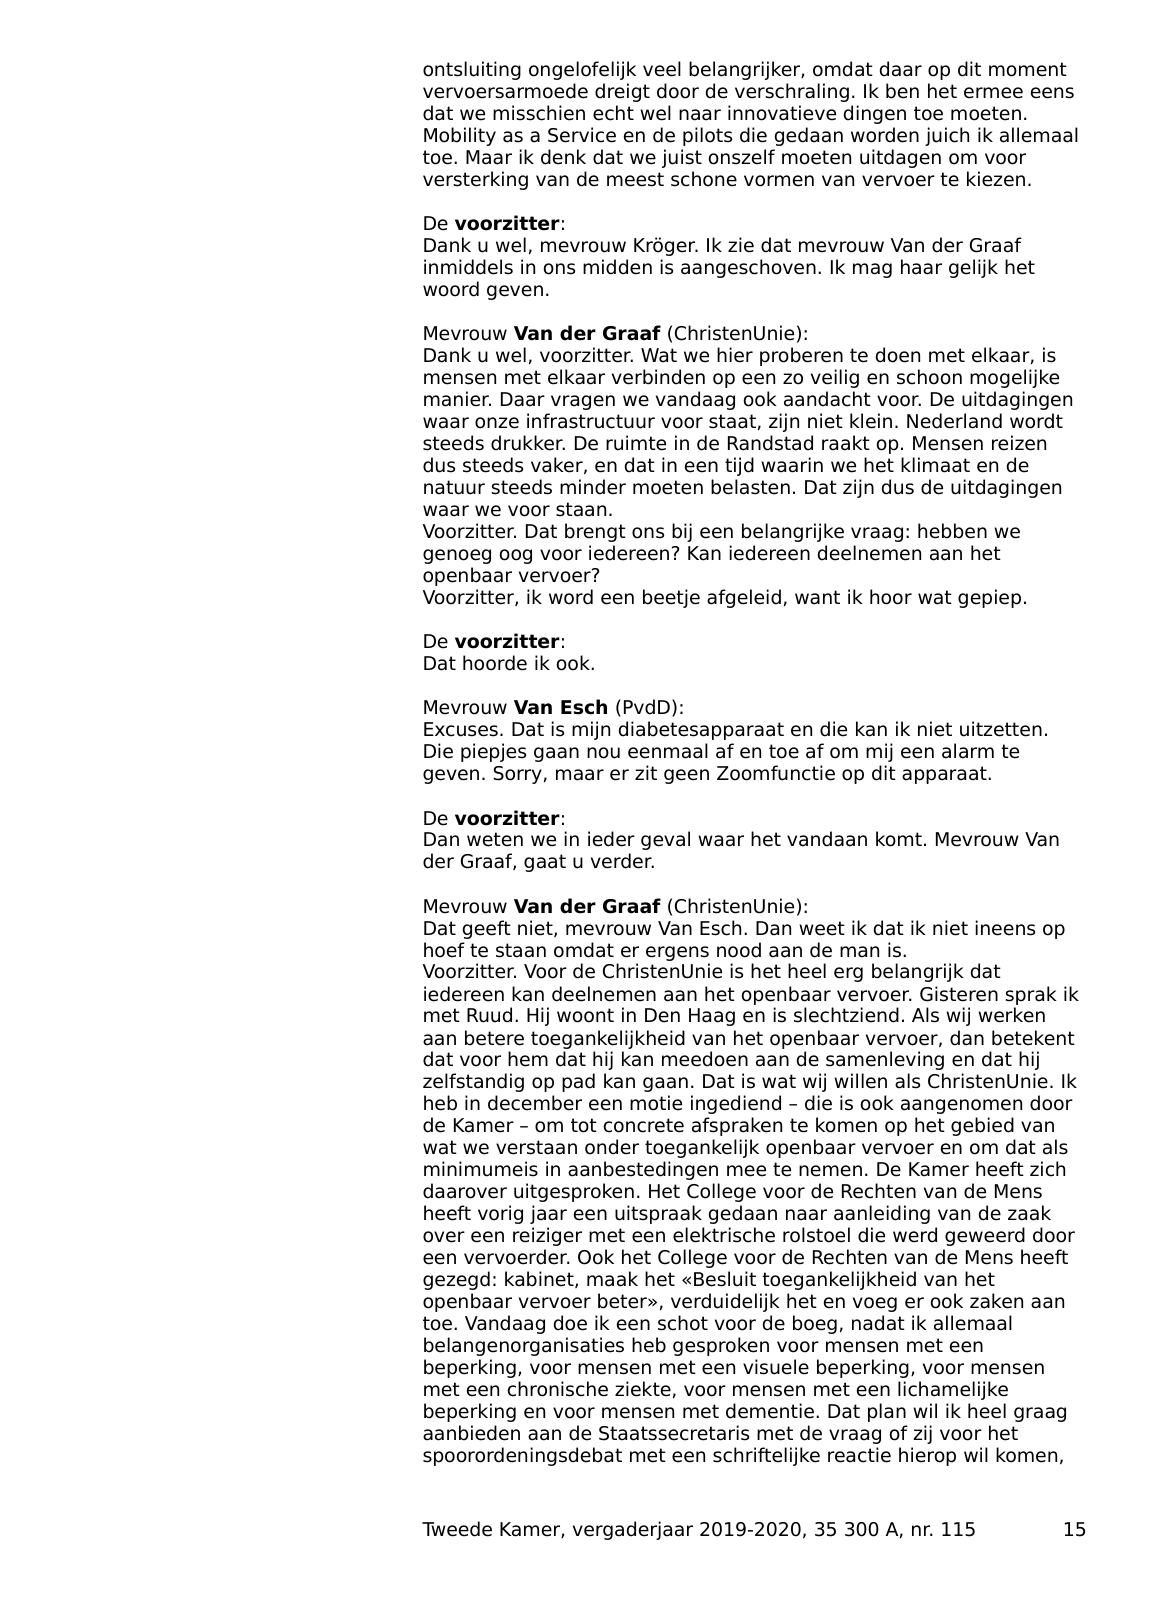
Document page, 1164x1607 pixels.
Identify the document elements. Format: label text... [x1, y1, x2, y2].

text Excuses. Dat is mijn diabetesapparaat en die kan ik niet uitzetten. Die piepjes gaan nou eenmaal af en toe af om mij een alarm te geven. Sorry, maar er zit geen Zoomfunctie op dit apparaat. [422, 719, 1087, 785]
text Mevrouw Van Esch (PvdD): [422, 697, 1087, 719]
text De voorzitter: [422, 213, 1087, 235]
text Dat geeft niet, mevrouw Van Esch. Dan weet ik dat ik niet ineens op hoef te staan omdat er ergens nood aan de man is. [422, 917, 1087, 961]
text Mevrouw Van der Graaf (ChristenUnie): [422, 896, 1087, 917]
text De voorzitter: [422, 807, 1087, 829]
text Voorzitter, ik word een beetje afgeleid, want ik hoor wat gepiep. [422, 587, 1087, 609]
text Dank u wel, voorzitter. Wat we hier proberen te doen met elkaar, is mensen met elkaar verbinden op een zo veilig en schoon mogelijke manier. Daar vragen we vandaag ook aandacht voor. De uitdagingen waar onze infrastructuur voor staat, zijn niet klein. Nederland wordt steeds drukker. De ruimte in de Randstad raakt op. Mensen reizen dus steeds vaker, en dat in een tijd waarin we het klimaat en de natuur steeds minder moeten belasten. Dat zijn dus de uitdagingen waar we voor staan. [422, 345, 1087, 521]
text ontsluiting ongelofelijk veel belangrijker, omdat daar op dit moment vervoersarmoede dreigt door de verschraling. Ik ben het ermee eens dat we misschien echt wel naar innovatieve dingen toe moeten. Mobility as a Service en de pilots die gedaan worden juich ik allemaal toe. Maar ik denk dat we juist onszelf moeten uitdagen om voor versterking van de meest schone vormen van vervoer te kiezen. [422, 59, 1087, 191]
text Voorzitter. Dat brengt ons bij een belangrijke vraag: hebben we genoeg oog voor iedereen? Kan iedereen deelnemen aan het openbaar vervoer? [422, 521, 1087, 587]
text Mevrouw Van der Graaf (ChristenUnie): [422, 323, 1087, 345]
text Dan weten we in ieder geval waar het vandaan komt. Mevrouw Van der Graaf, gaat u verder. [422, 829, 1087, 873]
text Dank u wel, mevrouw Kröger. Ik zie dat mevrouw Van der Graaf inmiddels in ons midden is aangeschoven. Ik mag haar gelijk het woord geven. [422, 235, 1087, 301]
text Dat hoorde ik ook. [422, 653, 1087, 675]
text De voorzitter: [422, 631, 1087, 653]
text Voorzitter. Voor de ChristenUnie is het heel erg belangrijk dat iedereen kan deelnemen aan het openbaar vervoer. Gisteren sprak ik met Ruud. Hij woont in Den Haag en is slechtziend. Als wij werken aan betere toegankelijkheid van het openbaar vervoer, dan betekent dat voor hem dat hij kan meedoen aan de samenleving en dat hij zelfstandig op pad kan gaan. Dat is wat wij willen als ChristenUnie. Ik heb in december een motie ingediend – die is ook aangenomen door de Kamer – om tot concrete afspraken te komen op het gebied van wat we verstaan onder toegankelijk openbaar vervoer en om dat als minimumeis in aanbestedingen mee te nemen. De Kamer heeft zich daarover uitgesproken. Het College voor de Rechten van de Mens heeft vorig jaar een uitspraak gedaan naar aanleiding van de zaak over een reiziger met een elektrische rolstoel die werd geweerd door een vervoerder. Ook het College voor de Rechten van de Mens heeft gezegd: kabinet, maak het «Besluit toegankelijkheid van het openbaar vervoer beter», verduidelijk het en voeg er ook zaken aan toe. Vandaag doe ik een schot voor de boeg, nadat ik allemaal belangenorganisaties heb gesproken voor mensen met een beperking, voor mensen met een visuele beperking, voor mensen met een chronische ziekte, voor mensen met een lichamelijke beperking en voor mensen met dementie. Dat plan wil ik heel graag aanbieden aan de Staatssecretaris met de vraag of zij voor het spoorordeningsdebat met een schriftelijke reactie hierop wil komen, [422, 961, 1087, 1467]
